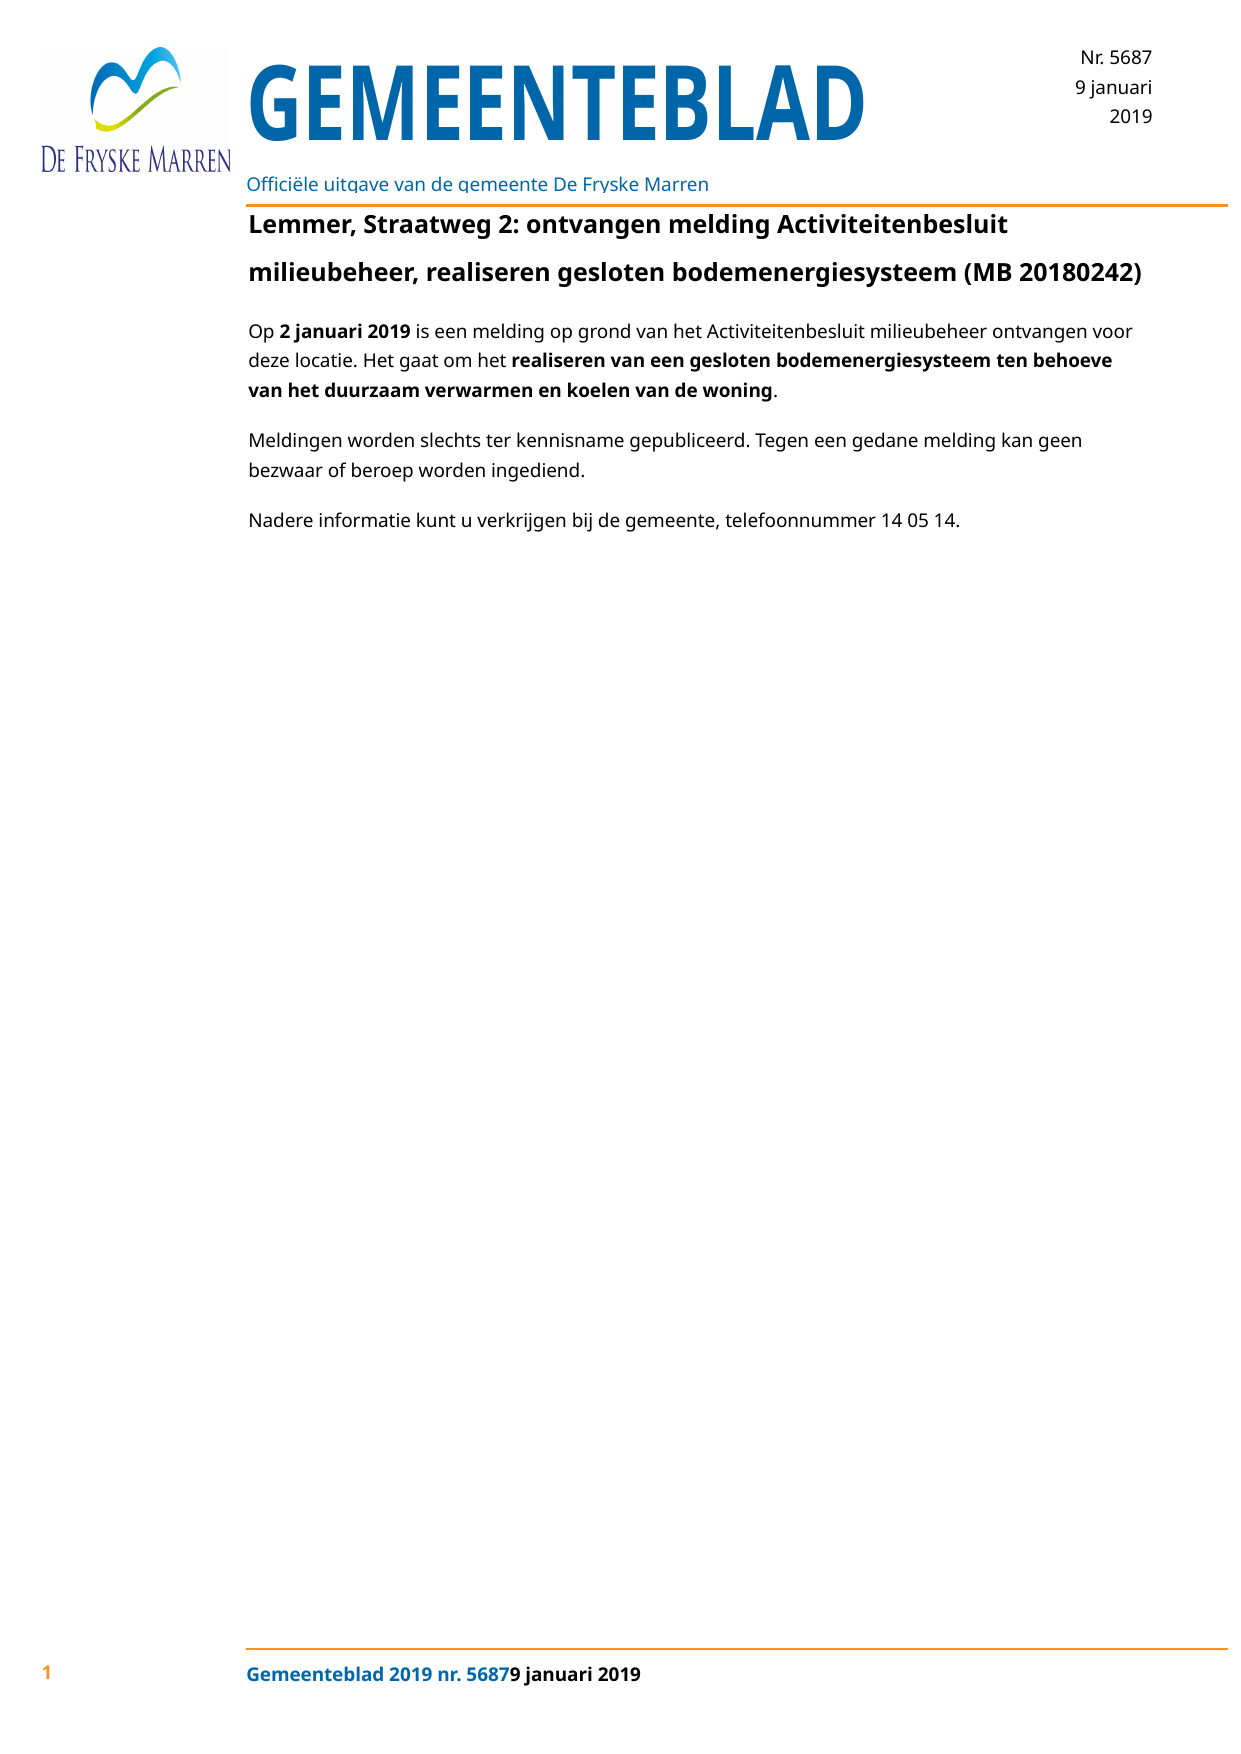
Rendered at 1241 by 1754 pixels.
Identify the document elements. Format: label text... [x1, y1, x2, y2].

picture [41, 47, 231, 172]
text Meldingen worden slechts ter kennisname gepubliceerd. Tegen een gedane melding kan geen bezwaar of beroep worden ingediend. [248, 427, 1152, 483]
text Lemmer, Straatweg 2: ontvangen melding Activiteitenbesluit milieubeheer, realiseren gesloten bodemenergiesysteem (MB 20180242) [248, 207, 1152, 288]
text Nadere informatie kunt u verkrijgen bij de gemeente, telefoonnummer 14 05 14. [248, 507, 1152, 533]
text Op 2 januari 2019 is een melding op grond van het Activiteitenbesluit milieubeheer ontvangen voor deze locatie. Het gaat om het realiseren van een gesloten bodemenergiesysteem ten behoeve van het duurzaam verwarmen en koelen van de woning. [248, 318, 1152, 403]
